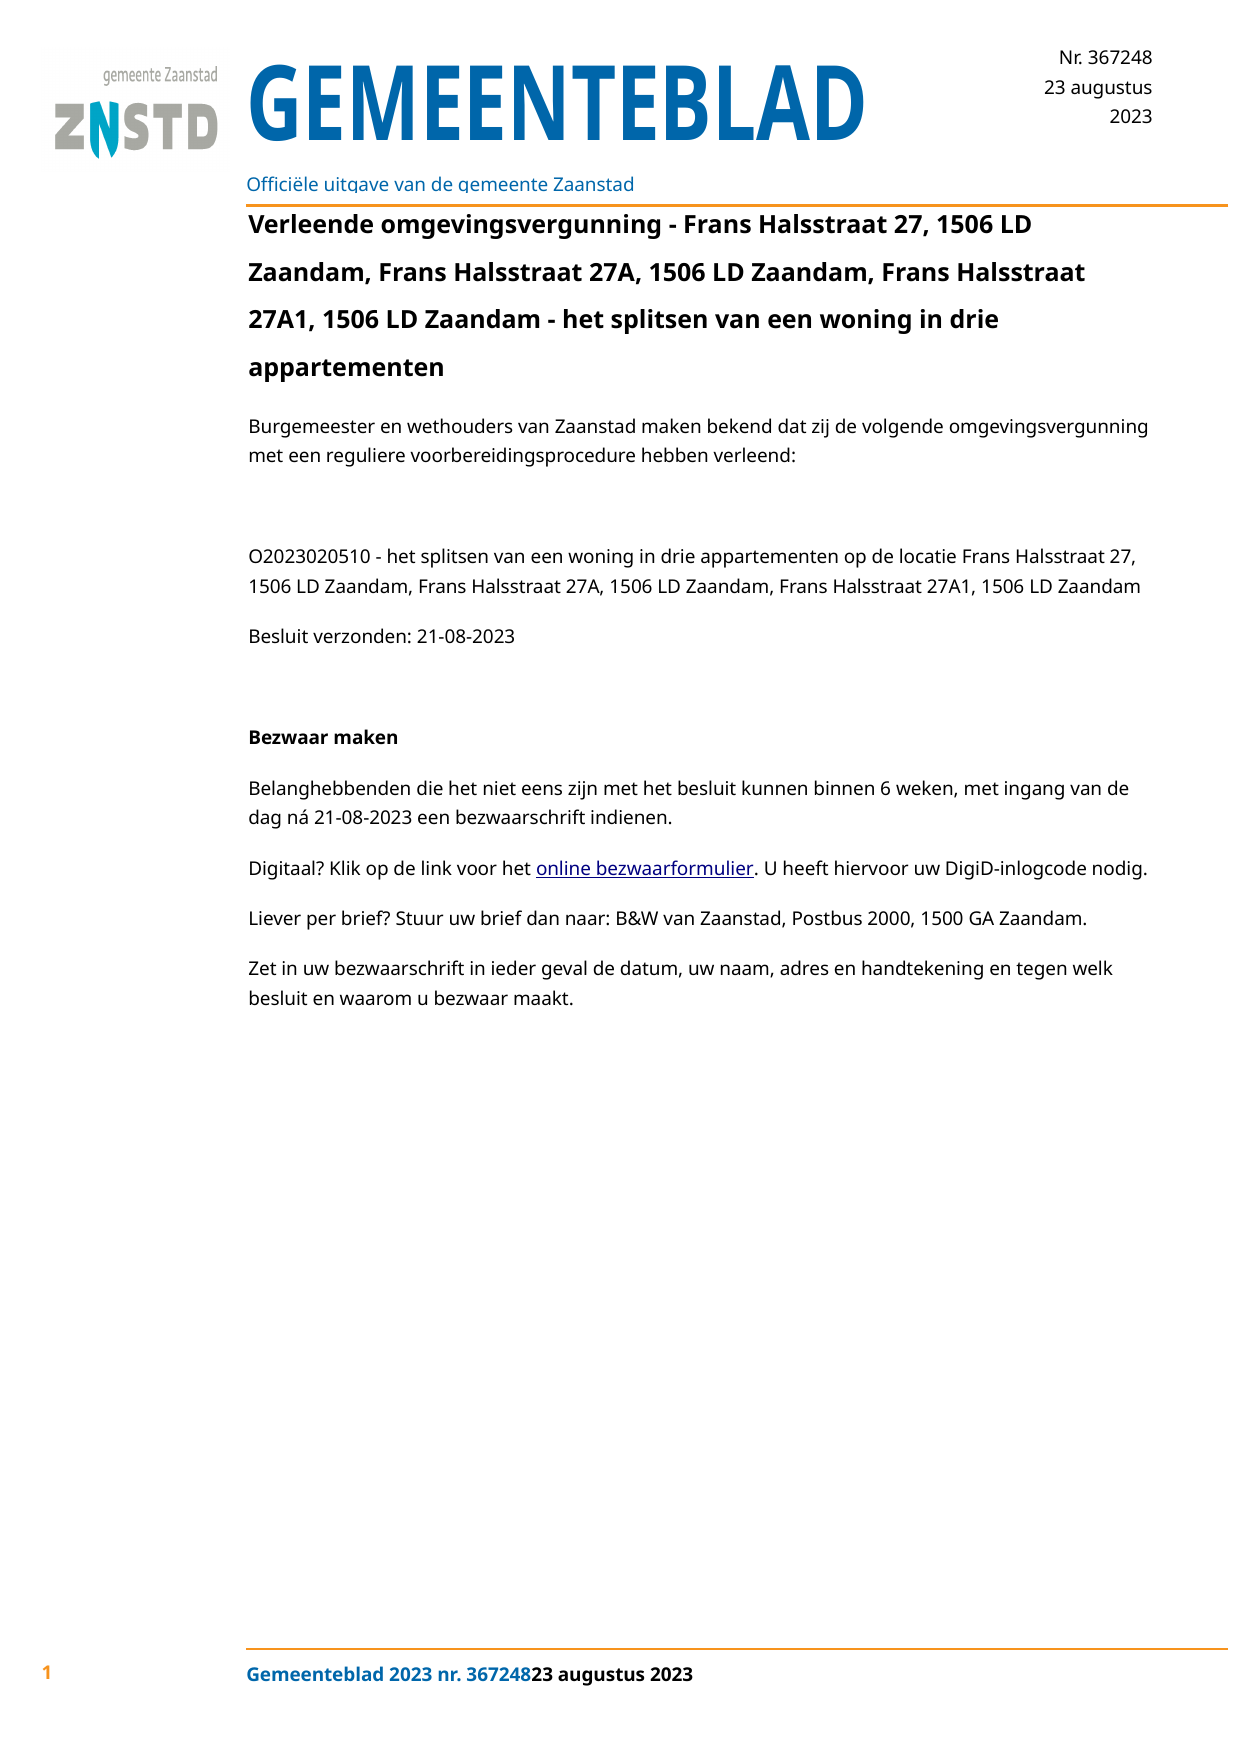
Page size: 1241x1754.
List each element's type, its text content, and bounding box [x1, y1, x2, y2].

picture [41, 47, 231, 172]
text Liever per brief? Stuur uw brief dan naar: B&W van Zaanstad, Postbus 2000, 1500 GA Zaandam. [248, 905, 1152, 931]
text Digitaal? Klik op de link voor het online bezwaarformulier. U heeft hiervoor uw DigiD-inlogcode nodig. [248, 855, 1152, 881]
text Belanghebbenden die het niet eens zijn met het besluit kunnen binnen 6 weken, met ingang van de dag ná 21-08-2023 een bezwaarschrift indienen. [248, 775, 1152, 830]
text O2023020510 - het splitsen van een woning in drie appartementen op de locatie Frans Halsstraat 27, 1506 LD Zaandam, Frans Halsstraat 27A, 1506 LD Zaandam, Frans Halsstraat 27A1, 1506 LD Zaandam [248, 543, 1152, 599]
text Besluit verzonden: 21-08-2023 [248, 623, 1152, 649]
text Bezwaar maken [248, 724, 1152, 750]
text Burgemeester en wethouders van Zaanstad maken bekend dat zij de volgende omgevingsvergunning met een reguliere voorbereidingsprocedure hebben verleend: [248, 413, 1152, 468]
text Verleende omgevingsvergunning - Frans Halsstraat 27, 1506 LD Zaandam, Frans Halsstraat 27A, 1506 LD Zaandam, Frans Halsstraat 27A1, 1506 LD Zaandam - het splitsen van een woning in drie appartementen [248, 207, 1152, 384]
text Zet in uw bezwaarschrift in ieder geval de datum, uw naam, adres en handtekening en tegen welk besluit en waarom u bezwaar maakt. [248, 956, 1152, 1011]
